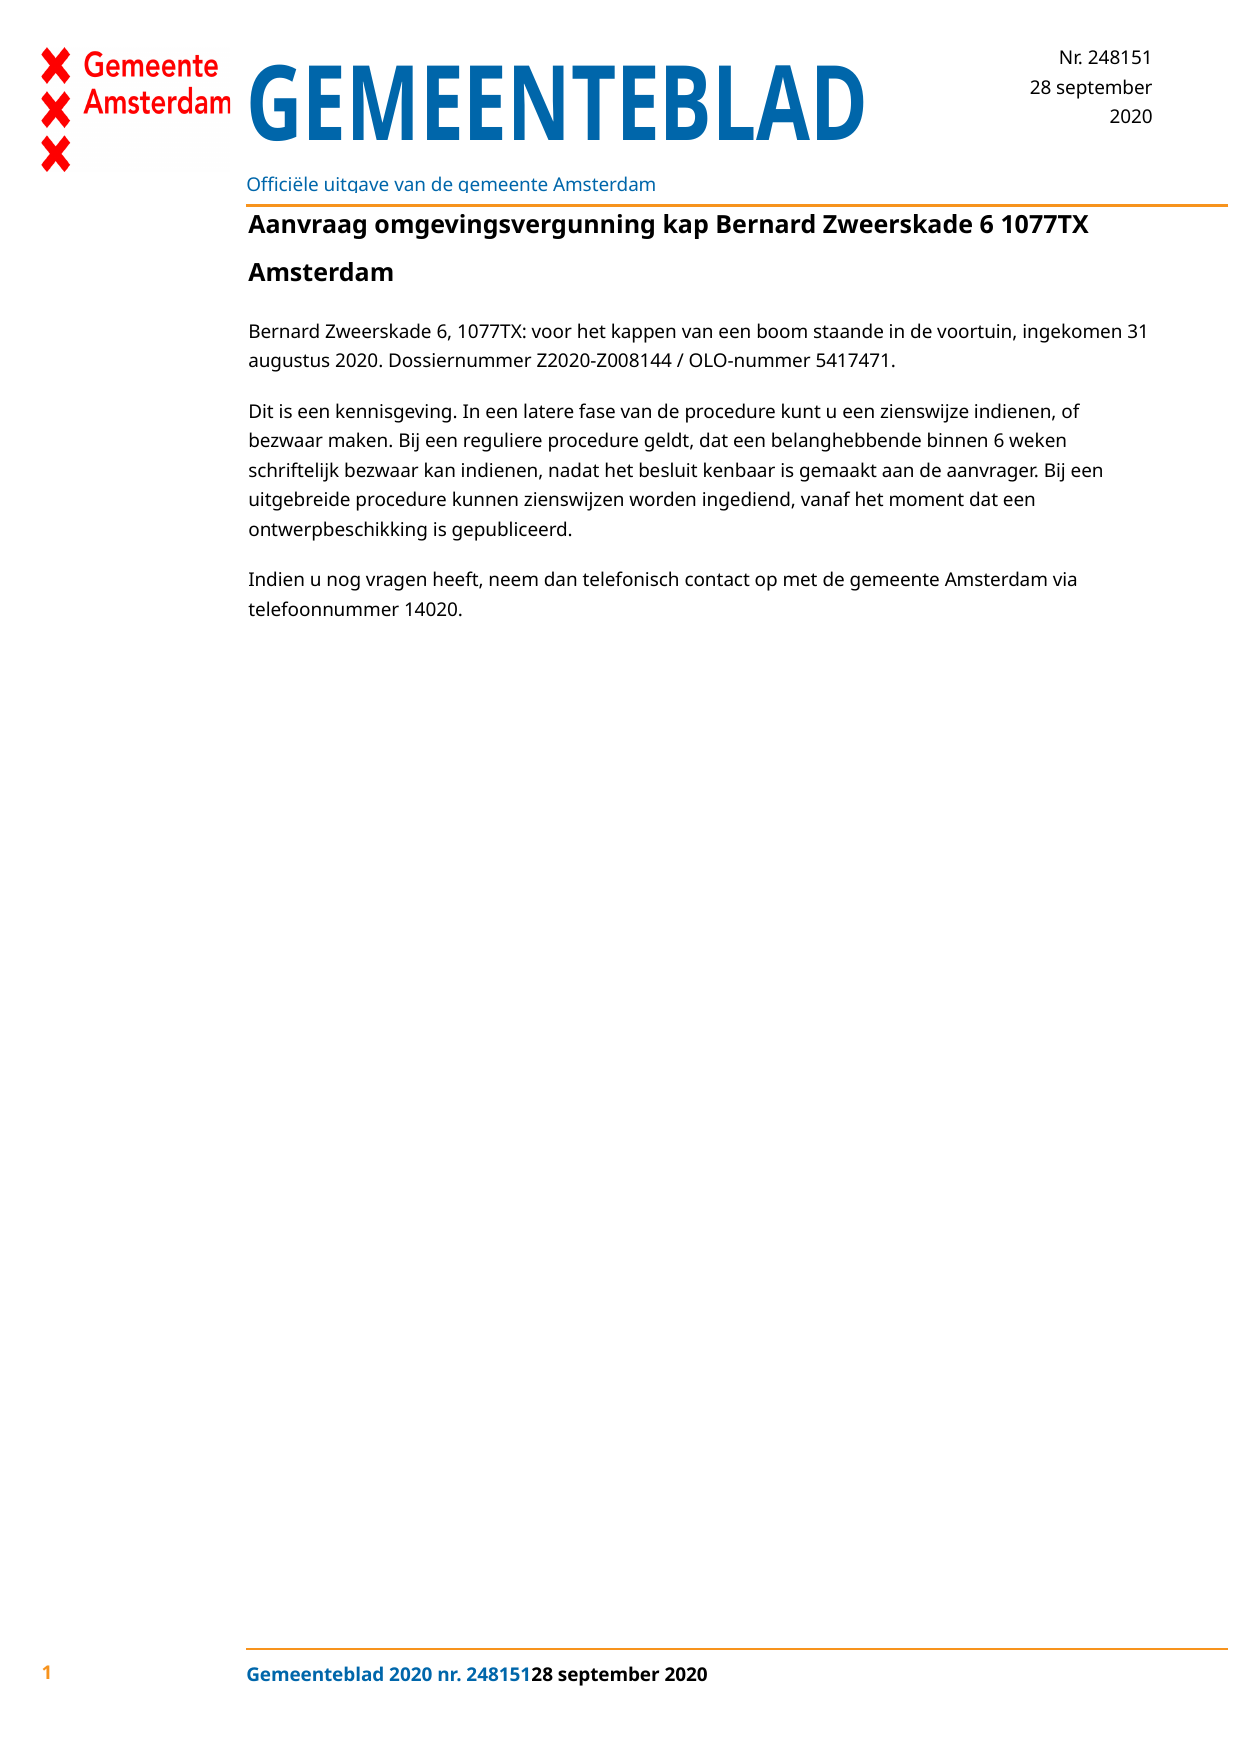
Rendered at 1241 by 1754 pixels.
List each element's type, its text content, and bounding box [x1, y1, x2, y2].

text Bernard Zweerskade 6, 1077TX: voor het kappen van een boom staande in de voortuin, ingekomen 31 augustus 2020. Dossiernummer Z2020-Z008144 / OLO-nummer 5417471. [248, 318, 1152, 373]
text Aanvraag omgevingsvergunning kap Bernard Zweerskade 6 1077TX Amsterdam [248, 207, 1152, 288]
text Indien u nog vragen heeft, neem dan telefonisch contact op met de gemeente Amsterdam via telefoonnummer 14020. [248, 567, 1152, 622]
picture [41, 47, 231, 172]
text Dit is een kennisgeving. In een latere fase van de procedure kunt u een zienswijze indienen, of bezwaar maken. Bij een reguliere procedure geldt, dat een belanghebbende binnen 6 weken schriftelijk bezwaar kan indienen, nadat het besluit kenbaar is gemaakt aan de aanvrager. Bij een uitgebreide procedure kunnen zienswijzen worden ingediend, vanaf het moment dat een ontwerpbeschikking is gepubliceerd. [248, 398, 1152, 542]
